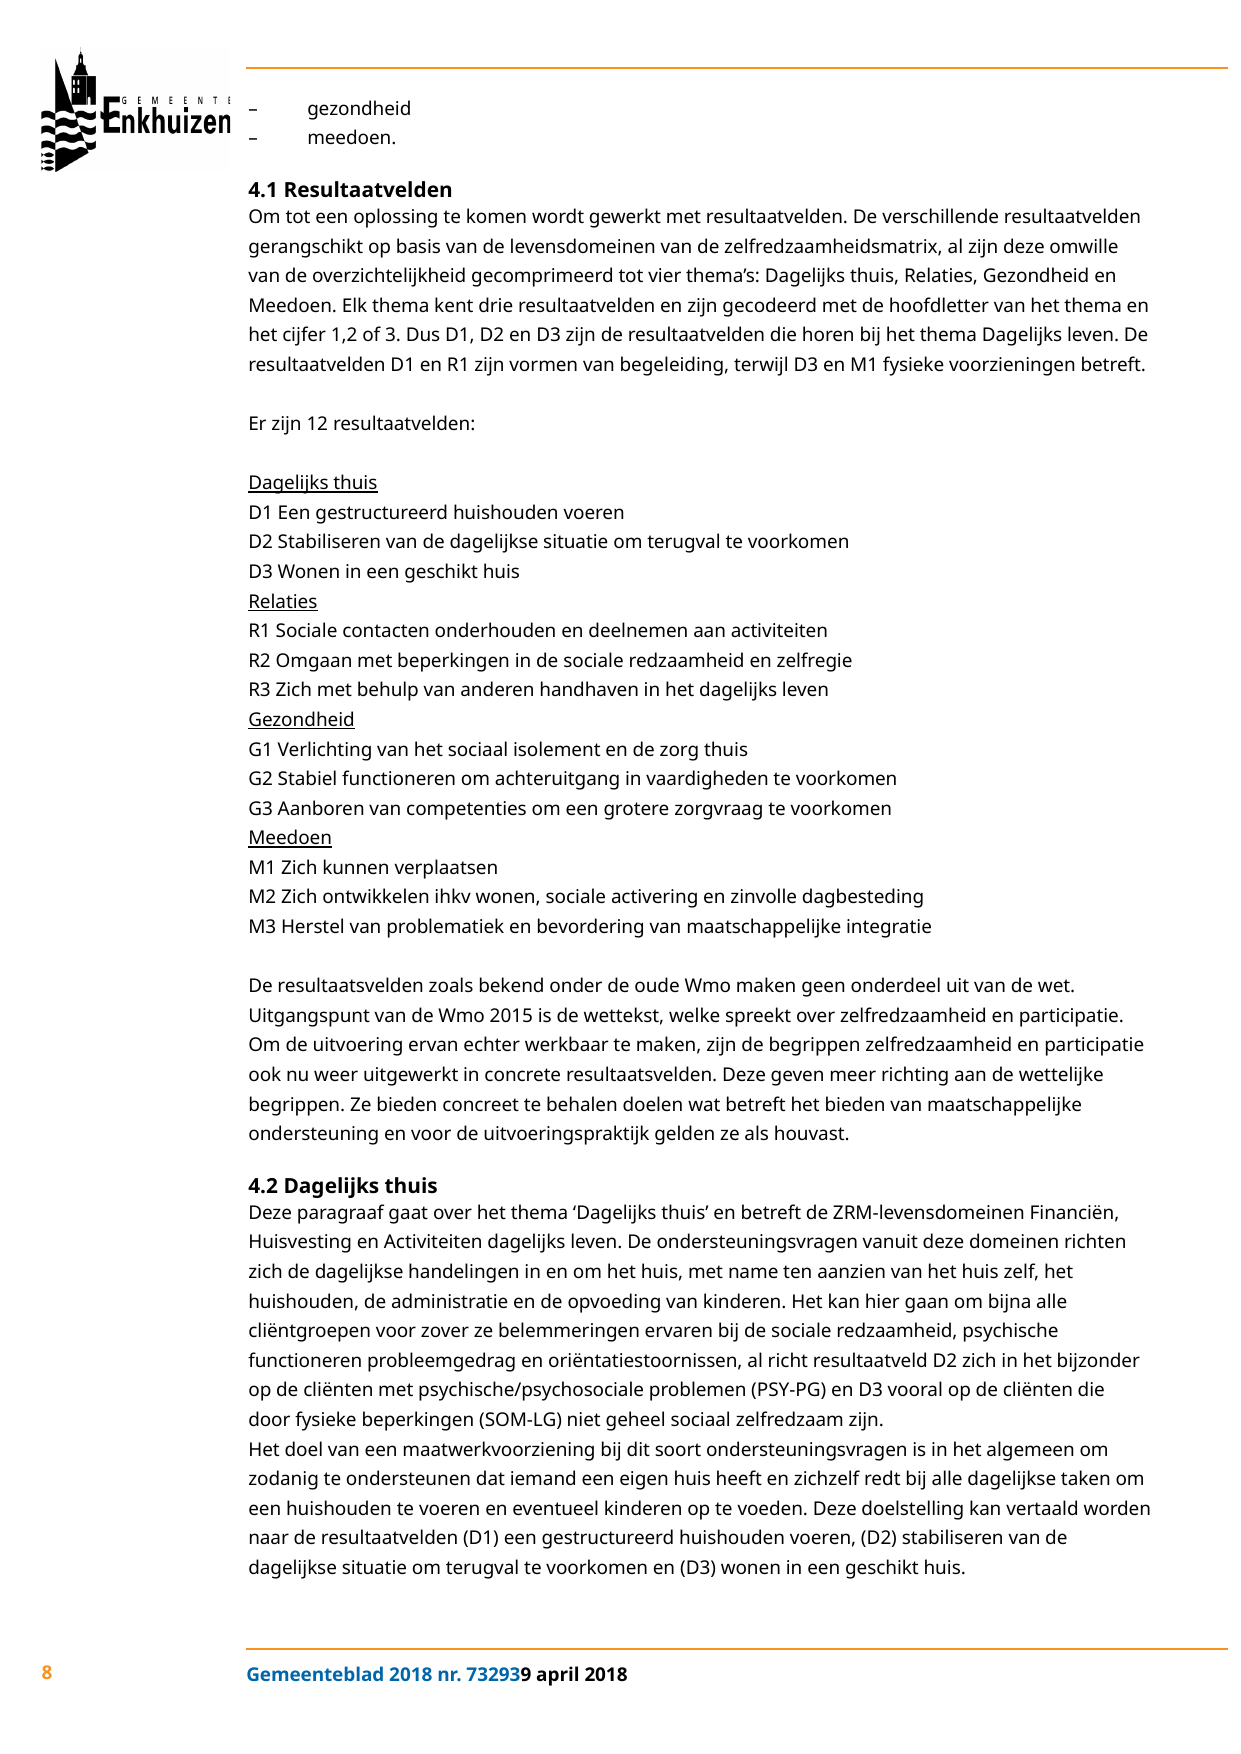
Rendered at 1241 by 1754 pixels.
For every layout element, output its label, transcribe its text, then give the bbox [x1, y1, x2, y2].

text R1 Sociale contacten onderhouden en deelnemen aan activiteiten [248, 617, 1152, 643]
text G2 Stabiel functioneren om achteruitgang in vaardigheden te voorkomen [248, 765, 1152, 791]
text Dagelijks thuis [248, 469, 1152, 495]
text D3 Wonen in een geschikt huis [248, 558, 1152, 584]
text R3 Zich met behulp van anderen handhaven in het dagelijks leven [248, 677, 1152, 702]
text Deze paragraaf gaat over het thema ‘Dagelijks thuis’ en betreft de ZRM-levensdomeinen Financiën, Huisvesting en Activiteiten dagelijks leven. De ondersteuningsvragen vanuit deze domeinen richten zich de dagelijkse handelingen in en om het huis, met name ten aanzien van het huis zelf, het huishouden, de administratie en de opvoeding van kinderen. Het kan hier gaan om bijna alle cliëntgroepen voor zover ze belemmeringen ervaren bij de sociale redzaamheid, psychische functioneren probleemgedrag en oriëntatiestoornissen, al richt resultaatveld D2 zich in het bijzonder op de cliënten met psychische/psychosociale problemen (PSY-PG) en D3 vooral op de cliënten die door fysieke beperkingen (SOM-LG) niet geheel sociaal zelfredzaam zijn. [248, 1199, 1152, 1432]
text Om tot een oplossing te komen wordt gewerkt met resultaatvelden. De verschillende resultaatvelden gerangschikt op basis van de levensdomeinen van de zelfredzaamheidsmatrix, al zijn deze omwille van de overzichtelijkheid gecomprimeerd tot vier thema’s: Dagelijks thuis, Relaties, Gezondheid en Meedoen. Elk thema kent drie resultaatvelden en zijn gecodeerd met de hoofdletter van het thema en het cijfer 1,2 of 3. Dus D1, D2 en D3 zijn de resultaatvelden die horen bij het thema Dagelijks leven. De resultaatvelden D1 en R1 zijn vormen van begeleiding, terwijl D3 en M1 fysieke voorzieningen betreft. [248, 203, 1152, 377]
list meedoen. [248, 124, 1152, 150]
text Relaties [248, 588, 1152, 613]
text De resultaatsvelden zoals bekend onder de oude Wmo maken geen onderdeel uit van de wet. Uitgangspunt van de Wmo 2015 is de wettekst, welke spreekt over zelfredzaamheid en participatie. Om de uitvoering ervan echter werkbaar te maken, zijn de begrippen zelfredzaamheid en participatie ook nu weer uitgewerkt in concrete resultaatsvelden. Deze geven meer richting aan de wettelijke begrippen. Ze bieden concreet te behalen doelen wat betreft het bieden van maatschappelijke ondersteuning en voor de uitvoeringspraktijk gelden ze als houvast. [248, 972, 1152, 1146]
text G1 Verlichting van het sociaal isolement en de zorg thuis [248, 736, 1152, 761]
text 4.2 Dagelijks thuis [248, 1171, 1152, 1199]
text 4.1 Resultaatvelden [248, 175, 1152, 203]
text Er zijn 12 resultaatvelden: [248, 410, 1152, 436]
text Gezondheid [248, 706, 1152, 732]
text M1 Zich kunnen verplaatsen [248, 854, 1152, 880]
text R2 Omgaan met beperkingen in de sociale redzaamheid en zelfregie [248, 647, 1152, 673]
text M3 Herstel van problematiek en bevordering van maatschappelijke integratie [248, 913, 1152, 939]
text Meedoen [248, 824, 1152, 850]
text D1 Een gestructureerd huishouden voeren [248, 499, 1152, 525]
list gezondheid [248, 95, 1152, 121]
text M2 Zich ontwikkelen ihkv wonen, sociale activering en zinvolle dagbesteding [248, 884, 1152, 909]
text G3 Aanboren van competenties om een grotere zorgvraag te voorkomen [248, 795, 1152, 821]
picture [41, 47, 231, 172]
text Het doel van een maatwerkvoorziening bij dit soort ondersteuningsvragen is in het algemeen om zodanig te ondersteunen dat iemand een eigen huis heeft en zichzelf redt bij alle dagelijkse taken om een huishouden te voeren en eventueel kinderen op te voeden. Deze doelstelling kan vertaald worden naar de resultaatvelden (D1) een gestructureerd huishouden voeren, (D2) stabiliseren van de dagelijkse situatie om terugval te voorkomen en (D3) wonen in een geschikt huis. [248, 1436, 1152, 1580]
text D2 Stabiliseren van de dagelijkse situatie om terugval te voorkomen [248, 529, 1152, 554]
